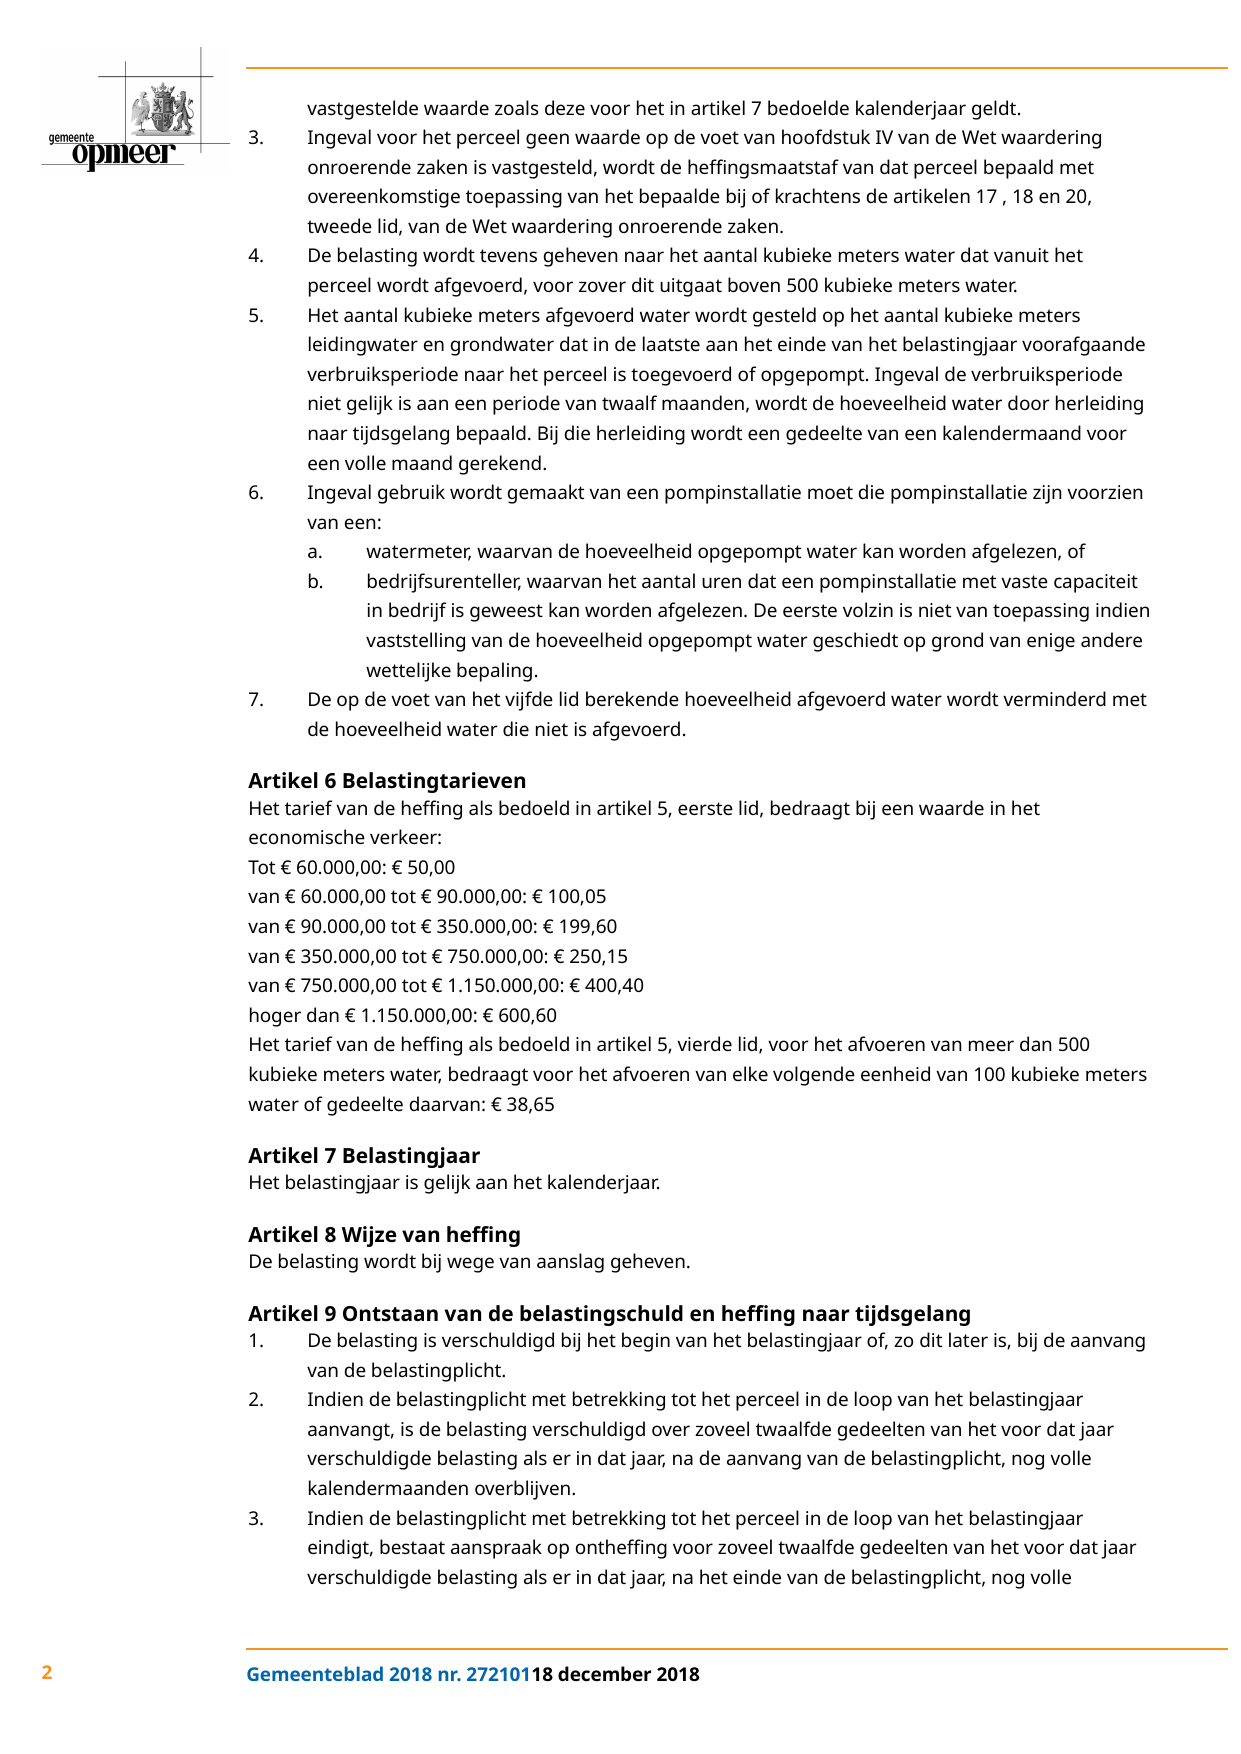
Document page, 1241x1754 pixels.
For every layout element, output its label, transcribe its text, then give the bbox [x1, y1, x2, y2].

text Artikel 7 Belastingjaar [248, 1141, 1152, 1169]
text van € 750.000,00 tot € 1.150.000,00: € 400,40 [248, 972, 1152, 998]
text van € 90.000,00 tot € 350.000,00: € 199,60 [248, 913, 1152, 939]
list Indien de belastingplicht met betrekking tot het perceel in de loop van het belastingjaar eindigt, bestaat aanspraak op ontheffing voor zoveel twaalfde gedeelten van het voor dat jaar verschuldigde belasting als er in dat jaar, na het einde van de belastingplicht, nog volle [248, 1505, 1152, 1590]
list Indien de belastingplicht met betrekking tot het perceel in de loop van het belastingjaar aanvangt, is de belasting verschuldigd over zoveel twaalfde gedeelten van het voor dat jaar verschuldigde belasting als er in dat jaar, na de aanvang van de belastingplicht, nog volle kalendermaanden overblijven. [248, 1386, 1152, 1501]
text Het tarief van de heffing als bedoeld in artikel 5, vierde lid, voor het afvoeren van meer dan 500 kubieke meters water, bedraagt voor het afvoeren van elke volgende eenheid van 100 kubieke meters water of gedeelte daarvan: € 38,65 [248, 1032, 1152, 1116]
list De belasting wordt tevens geheven naar het aantal kubieke meters water dat vanuit het perceel wordt afgevoerd, voor zover dit uitgaat boven 500 kubieke meters water. [248, 243, 1152, 298]
list Ingeval voor het perceel geen waarde op de voet van hoofdstuk IV van de Wet waardering onroerende zaken is vastgesteld, wordt de heffingsmaatstaf van dat perceel bepaald met overeenkomstige toepassing van het bepaalde bij of krachtens de artikelen 17 , 18 en 20, tweede lid, van de Wet waardering onroerende zaken. [248, 124, 1152, 239]
text Het belastingjaar is gelijk aan het kalenderjaar. [248, 1169, 1152, 1195]
text Artikel 8 Wijze van heffing [248, 1220, 1152, 1248]
list De belasting is verschuldigd bij het begin van het belastingjaar of, zo dit later is, bij de aanvang van de belastingplicht. [248, 1327, 1152, 1383]
text Tot € 60.000,00: € 50,00 [248, 854, 1152, 880]
text Artikel 6 Belastingtarieven [248, 766, 1152, 795]
list De op de voet van het vijfde lid berekende hoeveelheid afgevoerd water wordt verminderd met de hoeveelheid water die niet is afgevoerd. [248, 686, 1152, 742]
list Ingeval gebruik wordt gemaakt van een pompinstallatie moet die pompinstallatie zijn voorzien van een: [248, 479, 1152, 535]
picture [41, 47, 231, 172]
text Artikel 9 Ontstaan van de belastingschuld en heffing naar tijdsgelang [248, 1299, 1152, 1327]
text van € 60.000,00 tot € 90.000,00: € 100,05 [248, 884, 1152, 909]
list watermeter, waarvan de hoeveelheid opgepompt water kan worden afgelezen, of [307, 538, 1152, 564]
text Het tarief van de heffing als bedoeld in artikel 5, eerste lid, bedraagt bij een waarde in het economische verkeer: [248, 795, 1152, 850]
text hoger dan € 1.150.000,00: € 600,60 [248, 1002, 1152, 1028]
list vastgestelde waarde zoals deze voor het in artikel 7 bedoelde kalenderjaar geldt. [248, 95, 1152, 121]
list Het aantal kubieke meters afgevoerd water wordt gesteld op het aantal kubieke meters leidingwater en grondwater dat in de laatste aan het einde van het belastingjaar voorafgaande verbruiksperiode naar het perceel is toegevoerd of opgepompt. Ingeval de verbruiksperiode niet gelijk is aan een periode van twaalf maanden, wordt de hoeveelheid water door herleiding naar tijdsgelang bepaald. Bij die herleiding wordt een gedeelte van een kalendermaand voor een volle maand gerekend. [248, 302, 1152, 476]
text De belasting wordt bij wege van aanslag geheven. [248, 1248, 1152, 1274]
list bedrijfsurenteller, waarvan het aantal uren dat een pompinstallatie met vaste capaciteit in bedrijf is geweest kan worden afgelezen. De eerste volzin is niet van toepassing indien vaststelling van de hoeveelheid opgepompt water geschiedt op grond van enige andere wettelijke bepaling. [307, 568, 1152, 683]
text van € 350.000,00 tot € 750.000,00: € 250,15 [248, 943, 1152, 968]
